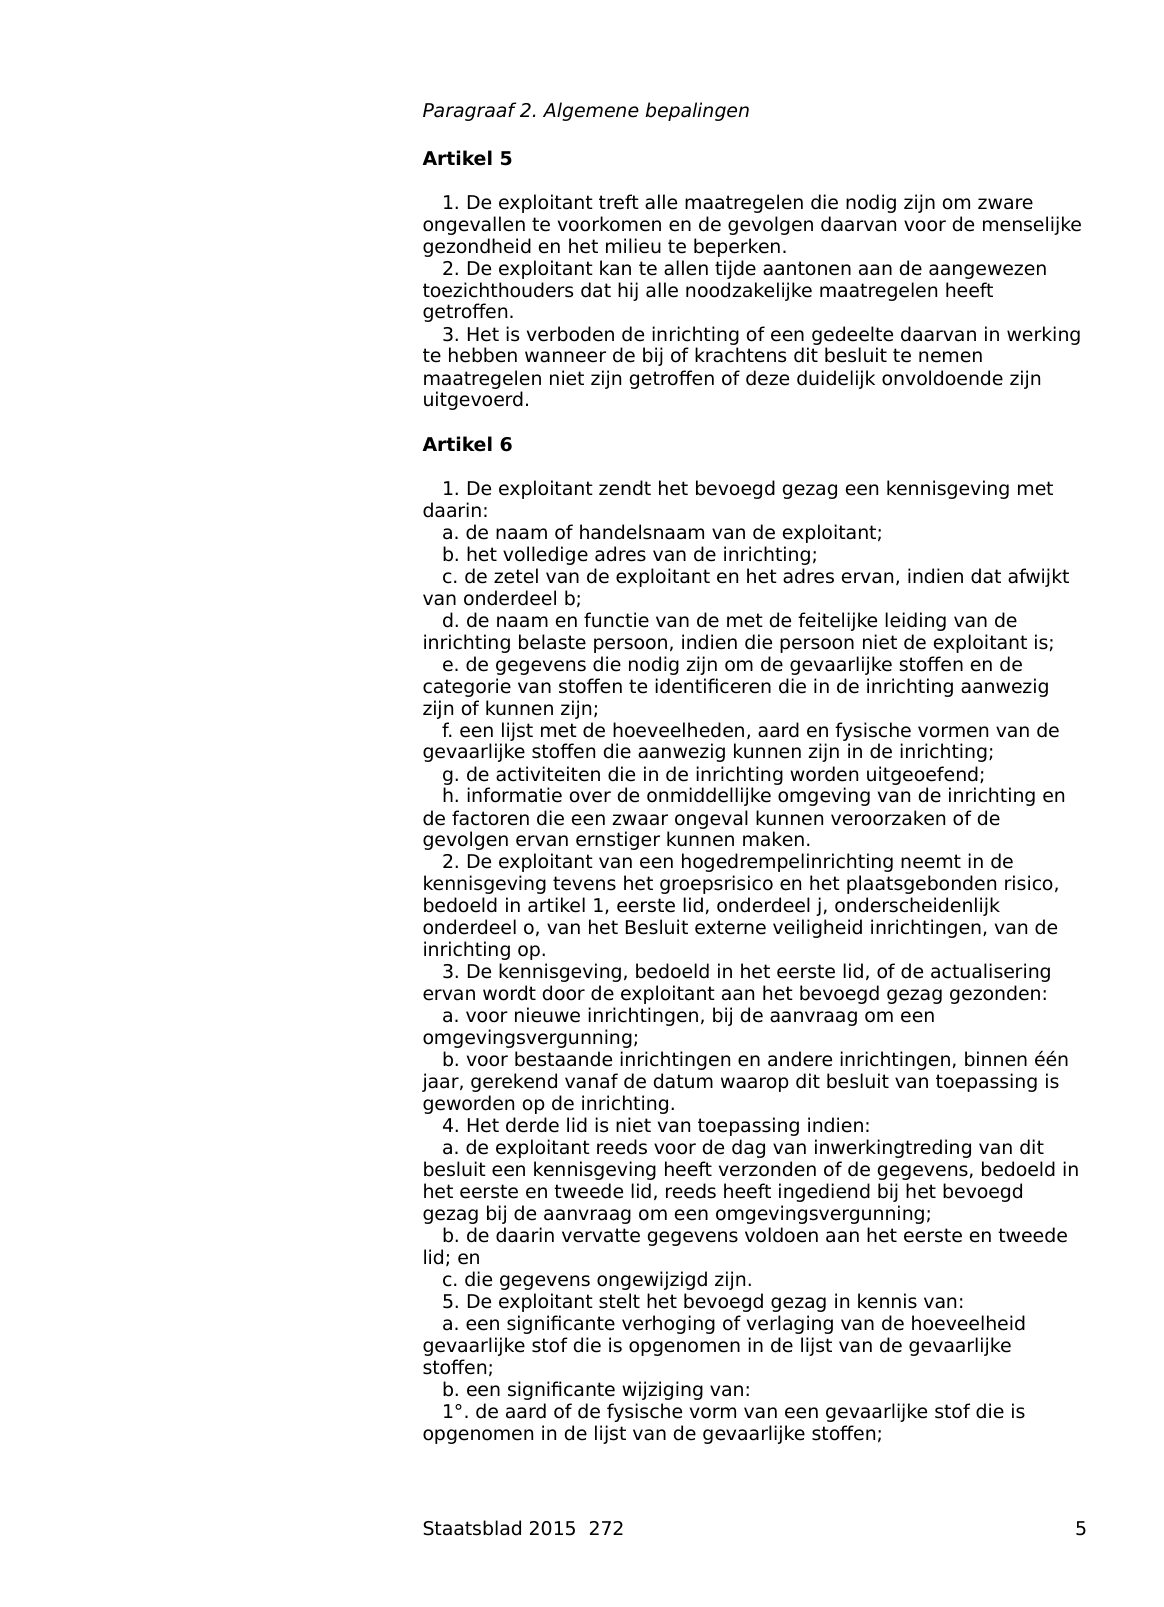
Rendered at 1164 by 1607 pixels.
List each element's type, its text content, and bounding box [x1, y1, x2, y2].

subtitle Artikel 6 [422, 433, 1087, 456]
text b. voor bestaande inrichtingen en andere inrichtingen, binnen één jaar, gerekend vanaf de datum waarop dit besluit van toepassing is geworden op de inrichting. [422, 1049, 1087, 1115]
text h. informatie over de onmiddellijke omgeving van de inrichting en de factoren die een zwaar ongeval kunnen veroorzaken of de gevolgen ervan ernstiger kunnen maken. [422, 785, 1087, 851]
text f. een lijst met de hoeveelheden, aard en fysische vormen van de gevaarlijke stoffen die aanwezig kunnen zijn in de inrichting; [422, 719, 1087, 763]
text d. de naam en functie van de met de feitelijke leiding van de inrichting belaste persoon, indien die persoon niet de exploitant is; [422, 609, 1087, 653]
text b. een significante wijziging van: [422, 1379, 1087, 1401]
text 2. De exploitant van een hogedrempelinrichting neemt in de kennisgeving tevens het groepsrisico en het plaatsgebonden risico, bedoeld in artikel 1, eerste lid, onderdeel j, onderscheidenlijk onderdeel o, van het Besluit externe veiligheid inrichtingen, van de inrichting op. [422, 851, 1087, 961]
text a. voor nieuwe inrichtingen, bij de aanvraag om een omgevingsvergunning; [422, 1005, 1087, 1049]
text c. de zetel van de exploitant en het adres ervan, indien dat afwijkt van onderdeel b; [422, 566, 1087, 609]
text a. de naam of handelsnaam van de exploitant; [422, 522, 1087, 544]
text e. de gegevens die nodig zijn om de gevaarlijke stoffen en de categorie van stoffen te identificeren die in de inrichting aanwezig zijn of kunnen zijn; [422, 653, 1087, 719]
text 1. De exploitant treft alle maatregelen die nodig zijn om zware ongevallen te voorkomen en de gevolgen daarvan voor de menselijke gezondheid en het milieu te beperken. [422, 192, 1087, 257]
text b. het volledige adres van de inrichting; [422, 544, 1087, 566]
text 1°. de aard of de fysische vorm van een gevaarlijke stof die is opgenomen in de lijst van de gevaarlijke stoffen; [422, 1401, 1087, 1445]
text a. de exploitant reeds voor de dag van inwerkingtreding van dit besluit een kennisgeving heeft verzonden of de gegevens, bedoeld in het eerste en tweede lid, reeds heeft ingediend bij het bevoegd gezag bij de aanvraag om een omgevingsvergunning; [422, 1137, 1087, 1225]
text 1. De exploitant zendt het bevoegd gezag een kennisgeving met daarin: [422, 478, 1087, 522]
text c. die gegevens ongewijzigd zijn. [422, 1269, 1087, 1291]
subtitle Paragraaf 2. Algemene bepalingen [422, 100, 1087, 122]
text 3. Het is verboden de inrichting of een gedeelte daarvan in werking te hebben wanneer de bij of krachtens dit besluit te nemen maatregelen niet zijn getroffen of deze duidelijk onvoldoende zijn uitgevoerd. [422, 323, 1087, 411]
text 4. Het derde lid is niet van toepassing indien: [422, 1115, 1087, 1137]
text b. de daarin vervatte gegevens voldoen aan het eerste en tweede lid; en [422, 1225, 1087, 1269]
text a. een significante verhoging of verlaging van de hoeveelheid gevaarlijke stof die is opgenomen in de lijst van de gevaarlijke stoffen; [422, 1313, 1087, 1379]
text 5. De exploitant stelt het bevoegd gezag in kennis van: [422, 1291, 1087, 1313]
text 2. De exploitant kan te allen tijde aantonen aan de aangewezen toezichthouders dat hij alle noodzakelijke maatregelen heeft getroffen. [422, 257, 1087, 323]
subtitle Artikel 5 [422, 147, 1087, 169]
text 3. De kennisgeving, bedoeld in het eerste lid, of de actualisering ervan wordt door de exploitant aan het bevoegd gezag gezonden: [422, 961, 1087, 1005]
text g. de activiteiten die in de inrichting worden uitgeoefend; [422, 763, 1087, 785]
